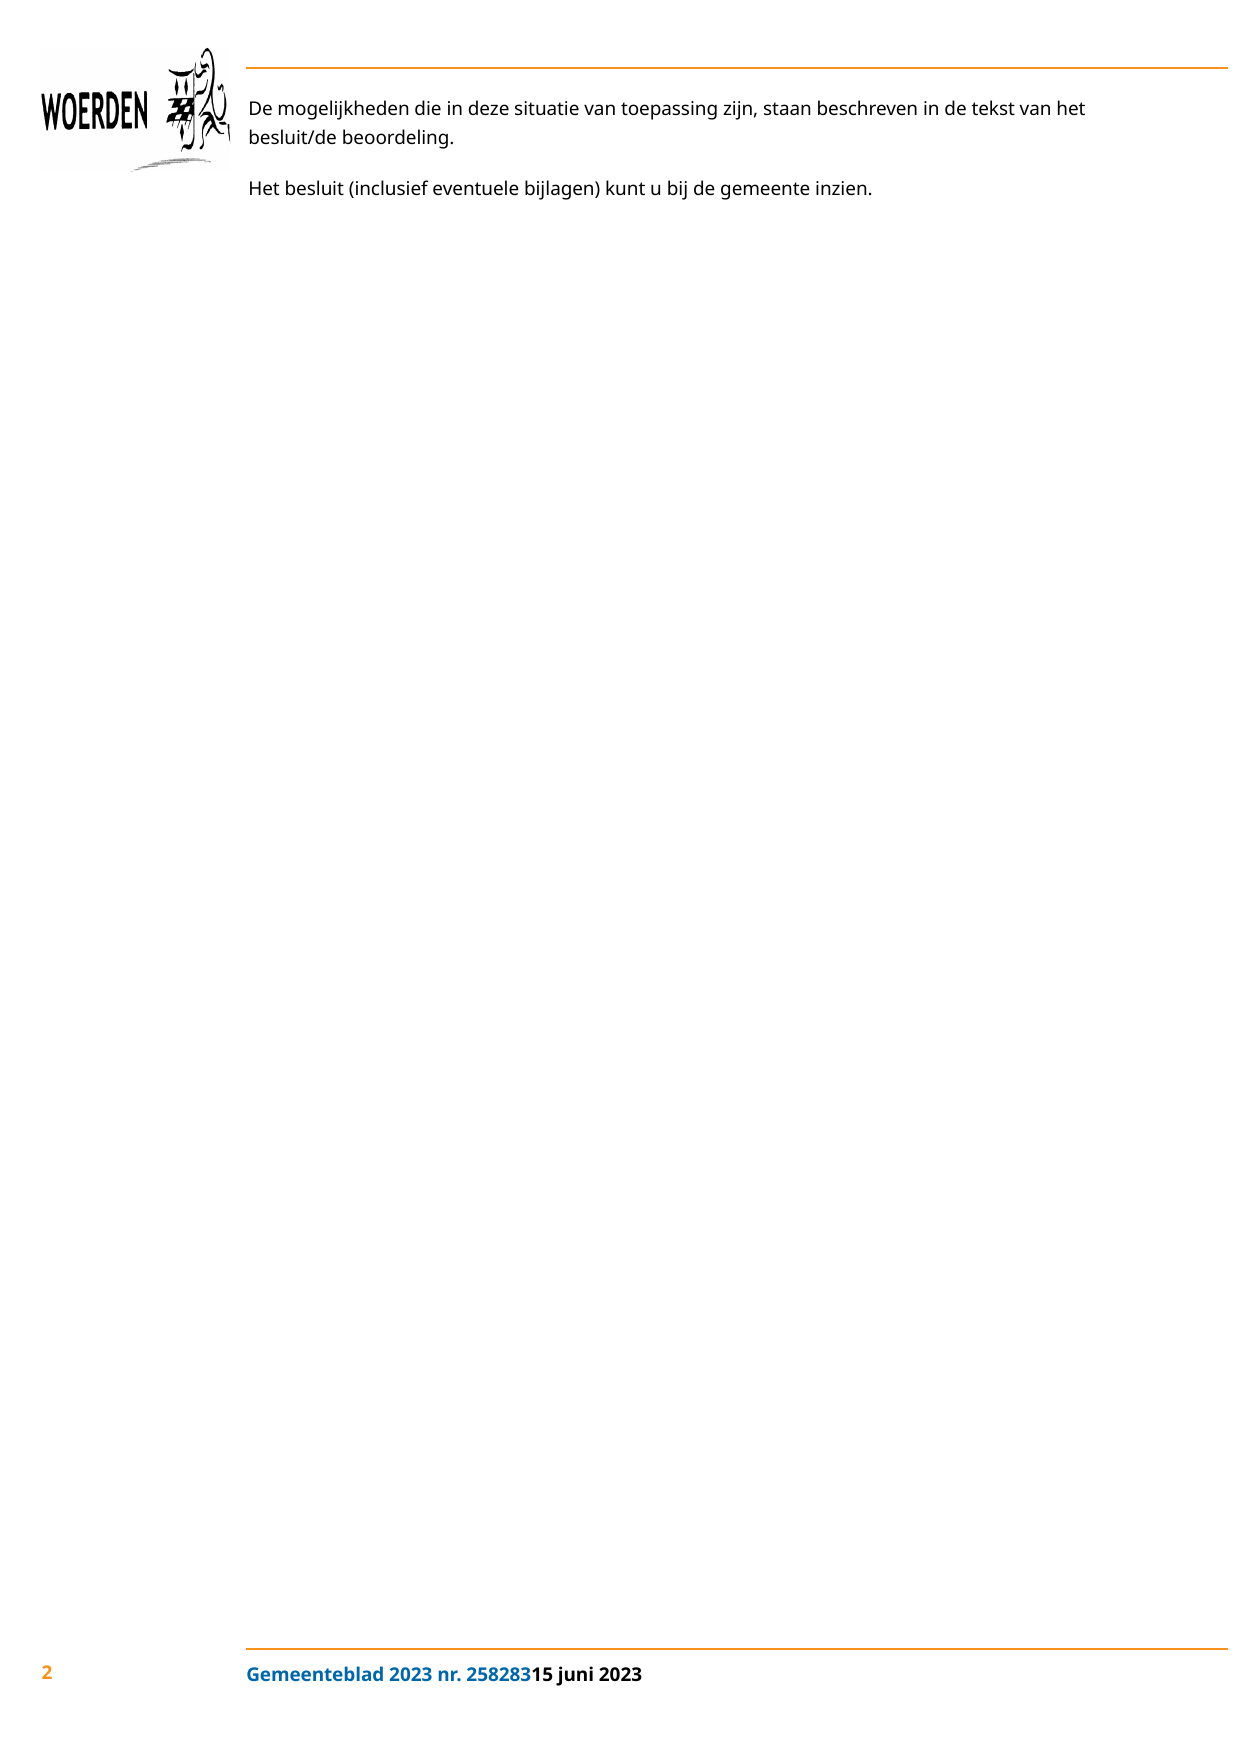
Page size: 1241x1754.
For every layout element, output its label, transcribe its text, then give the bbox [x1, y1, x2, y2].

picture [41, 47, 231, 172]
text De mogelijkheden die in deze situatie van toepassing zijn, staan beschreven in de tekst van het besluit/de beoordeling. [248, 95, 1152, 150]
text Het besluit (inclusief eventuele bijlagen) kunt u bij de gemeente inzien. [248, 175, 1152, 201]
